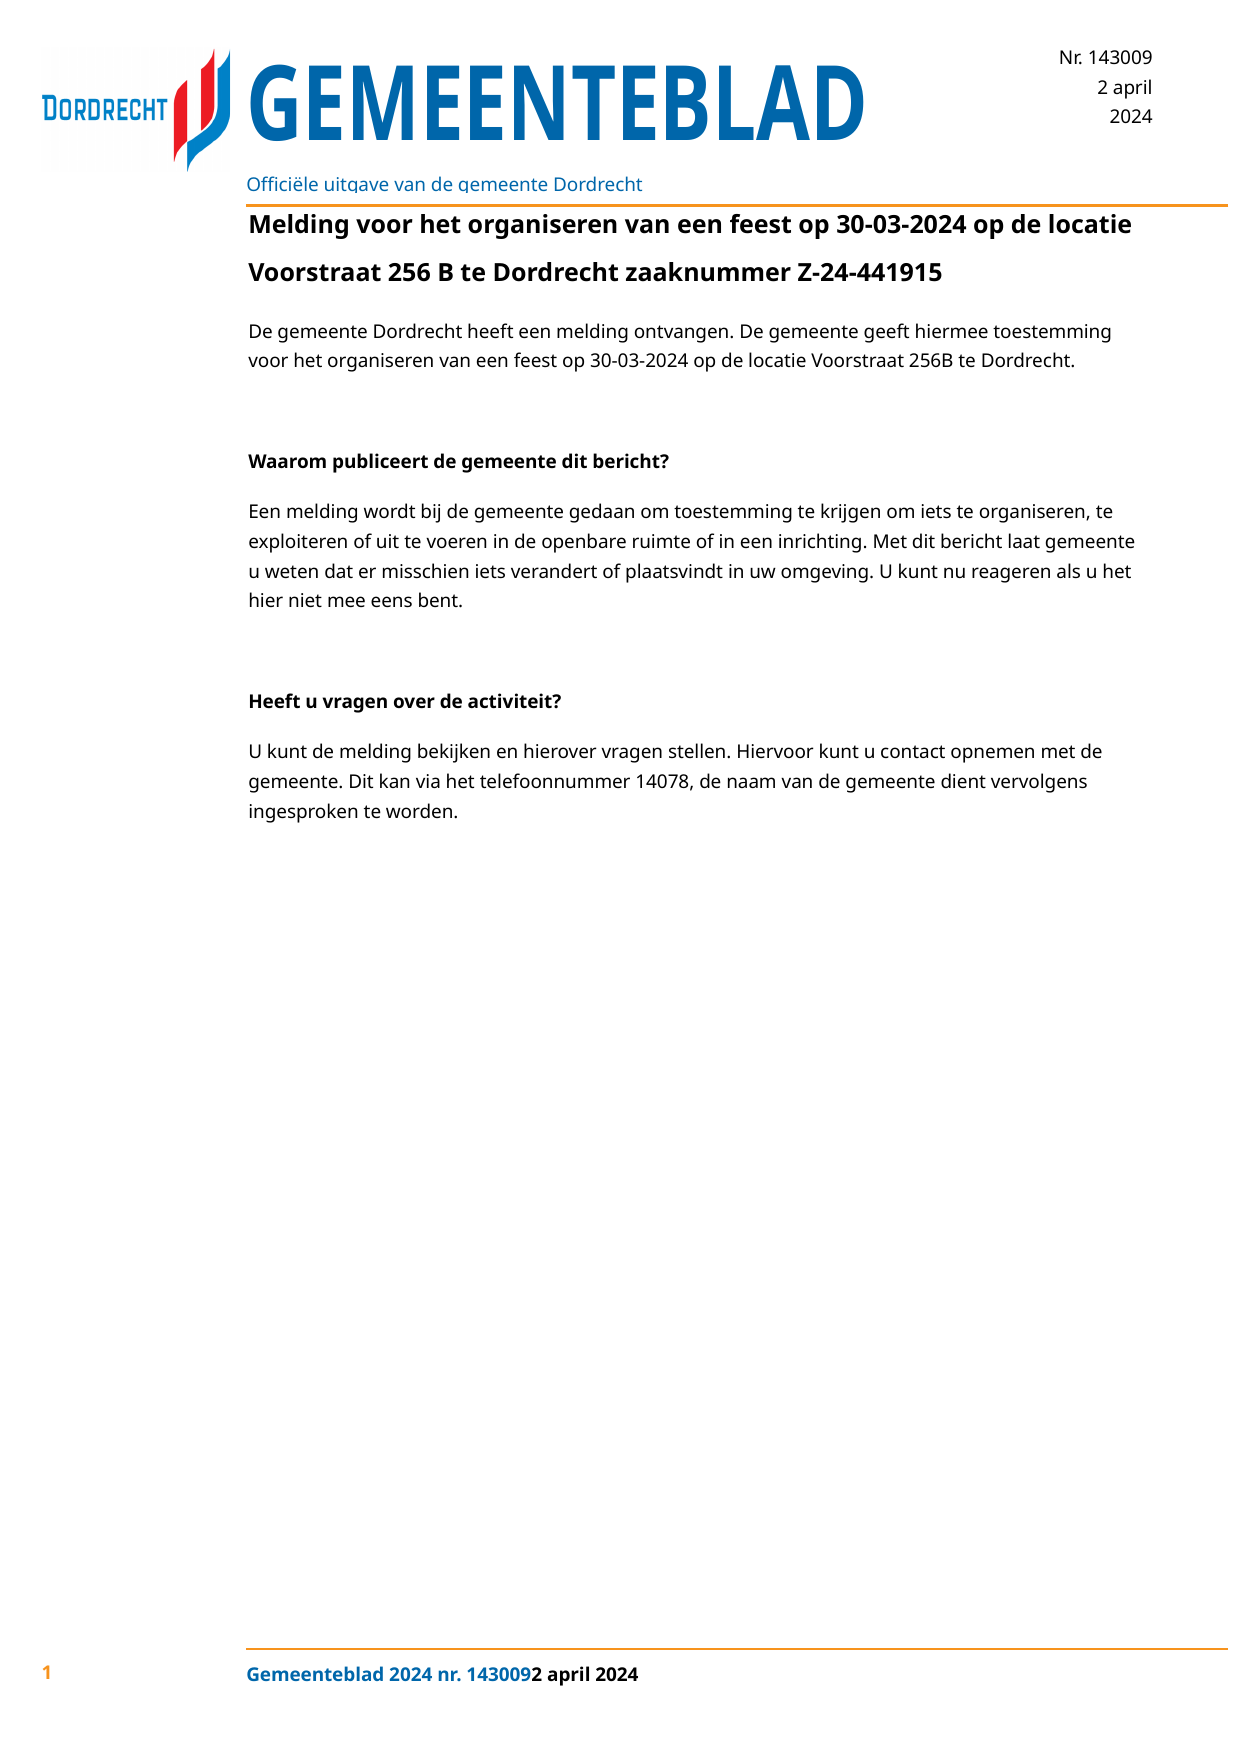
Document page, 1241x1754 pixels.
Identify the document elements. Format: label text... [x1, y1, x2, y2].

text Heeft u vragen over de activiteit? [248, 688, 1152, 714]
text U kunt de melding bekijken en hierover vragen stellen. Hiervoor kunt u contact opnemen met de gemeente. Dit kan via het telefoonnummer 14078, de naam van de gemeente dient vervolgens ingesproken te worden. [248, 739, 1152, 824]
text Een melding wordt bij de gemeente gedaan om toestemming te krijgen om iets te organiseren, te exploiteren of uit te voeren in de openbare ruimte of in een inrichting. Met dit bericht laat gemeente u weten dat er misschien iets verandert of plaatsvindt in uw omgeving. U kunt nu reageren als u het hier niet mee eens bent. [248, 499, 1152, 613]
text Waarom publiceert de gemeente dit bericht? [248, 448, 1152, 474]
text De gemeente Dordrecht heeft een melding ontvangen. De gemeente geeft hiermee toestemming voor het organiseren van een feest op 30-03-2024 op de locatie Voorstraat 256B te Dordrecht. [248, 318, 1152, 373]
text Melding voor het organiseren van een feest op 30-03-2024 op de locatie Voorstraat 256 B te Dordrecht zaaknummer Z-24-441915 [248, 207, 1152, 288]
picture [41, 47, 231, 172]
